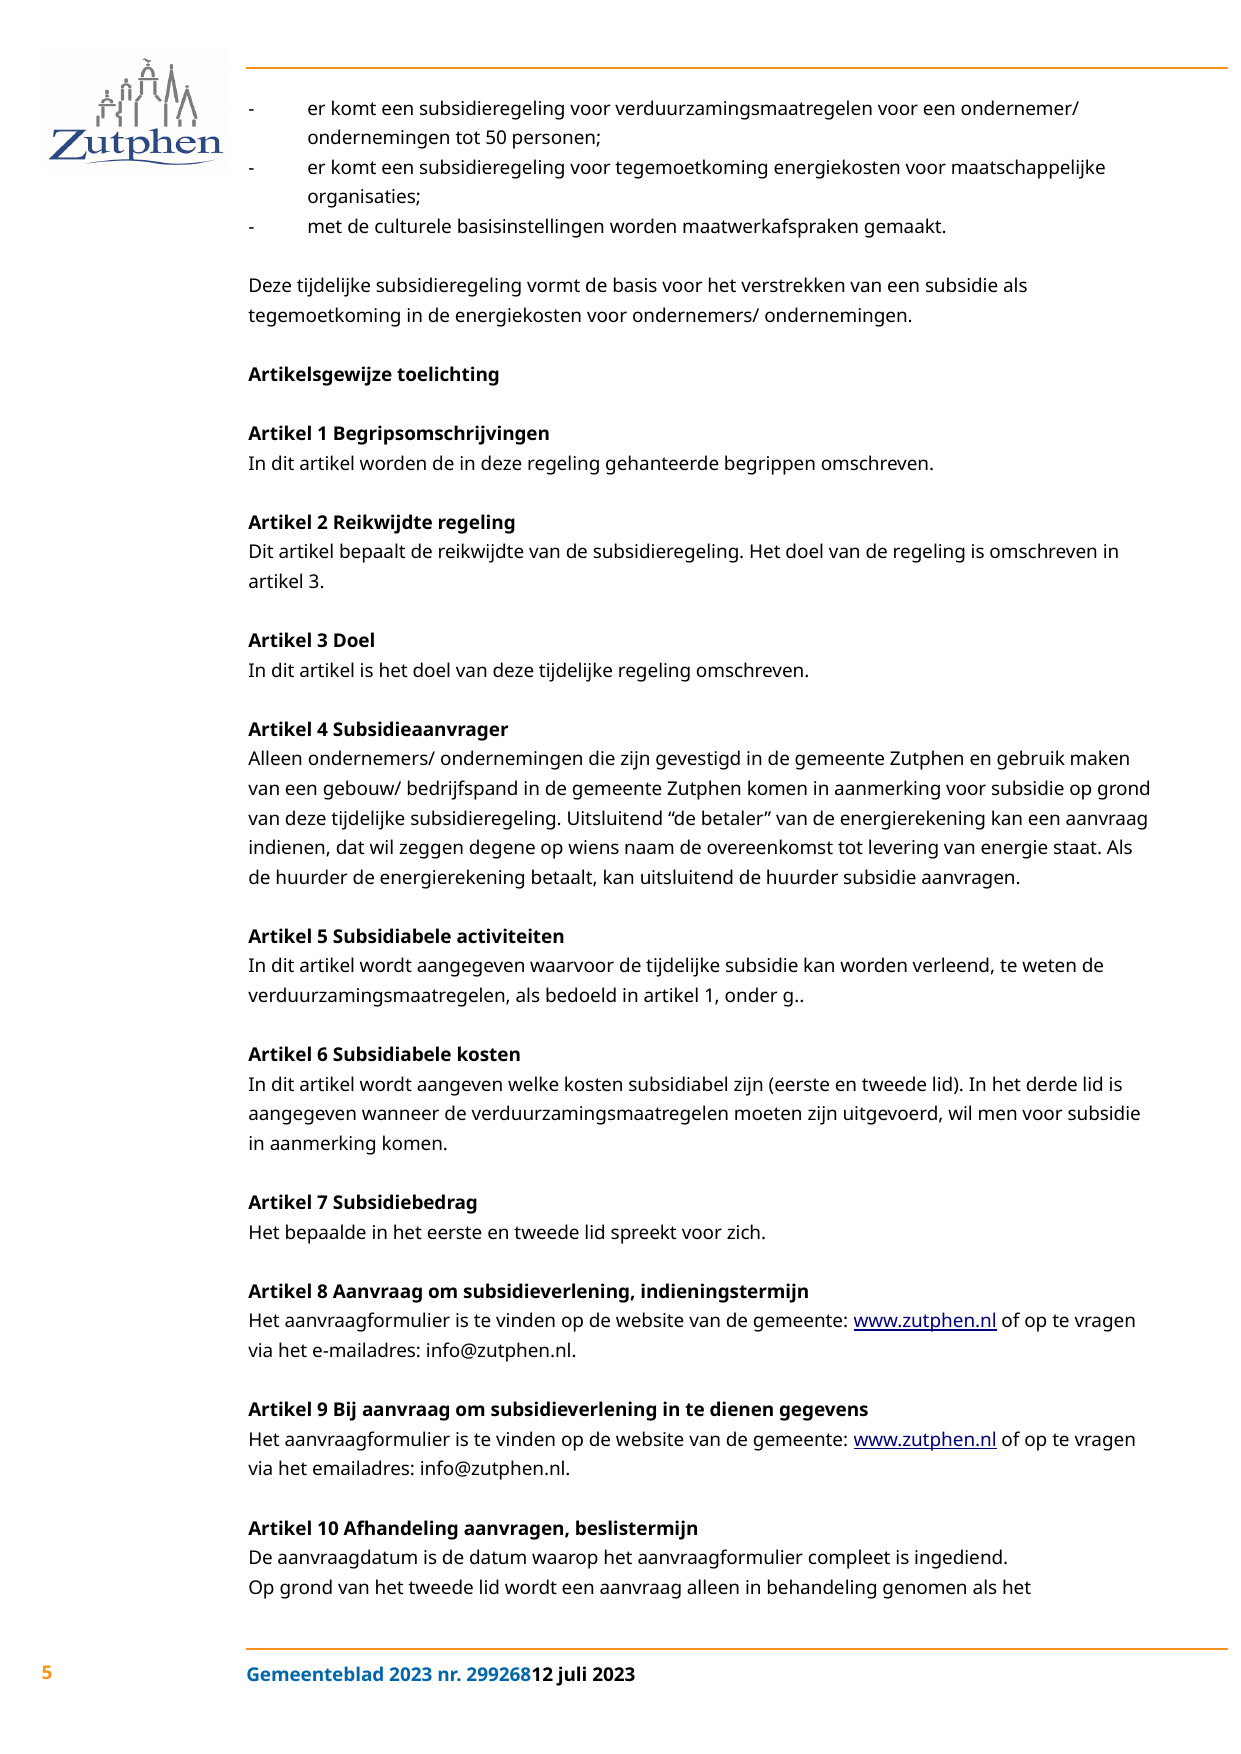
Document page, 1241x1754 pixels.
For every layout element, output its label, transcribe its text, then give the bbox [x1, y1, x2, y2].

text Het aanvraagformulier is te vinden op de website van de gemeente: www.zutphen.nl of op te vragen via het e-mailadres: info@zutphen.nl. [248, 1308, 1152, 1363]
text Het bepaalde in het eerste en tweede lid spreekt voor zich. [248, 1219, 1152, 1245]
picture [41, 47, 231, 172]
text Artikel 3 Doel [248, 627, 1152, 653]
text Op grond van het tweede lid wordt een aanvraag alleen in behandeling genomen als het [248, 1574, 1152, 1600]
text Artikel 9 Bij aanvraag om subsidieverlening in te dienen gegevens [248, 1396, 1152, 1422]
list met de culturele basisinstellingen worden maatwerkafspraken gemaakt. [248, 213, 1152, 239]
list er komt een subsidieregeling voor verduurzamingsmaatregelen voor een ondernemer/ ondernemingen tot 50 personen; [248, 95, 1152, 150]
list er komt een subsidieregeling voor tegemoetkoming energiekosten voor maatschappelijke organisaties; [248, 154, 1152, 209]
text Het aanvraagformulier is te vinden op de website van de gemeente: www.zutphen.nl of op te vragen via het emailadres: info@zutphen.nl. [248, 1426, 1152, 1481]
text In dit artikel wordt aangegeven waarvoor de tijdelijke subsidie kan worden verleend, te weten de verduurzamingsmaatregelen, als bedoeld in artikel 1, onder g.. [248, 953, 1152, 1008]
text Deze tijdelijke subsidieregeling vormt de basis voor het verstrekken van een subsidie als tegemoetkoming in de energiekosten voor ondernemers/ ondernemingen. [248, 272, 1152, 328]
text Artikel 7 Subsidiebedrag [248, 1189, 1152, 1215]
text Artikelsgewijze toelichting [248, 361, 1152, 387]
text Artikel 4 Subsidieaanvrager [248, 716, 1152, 742]
text Artikel 10 Afhandeling aanvragen, beslistermijn [248, 1515, 1152, 1541]
text Alleen ondernemers/ ondernemingen die zijn gevestigd in de gemeente Zutphen en gebruik maken van een gebouw/ bedrijfspand in de gemeente Zutphen komen in aanmerking voor subsidie op grond van deze tijdelijke subsidieregeling. Uitsluitend “de betaler” van de energierekening kan een aanvraag indienen, dat wil zeggen degene op wiens naam de overeenkomst tot levering van energie staat. Als de huurder de energierekening betaalt, kan uitsluitend de huurder subsidie aanvragen. [248, 746, 1152, 890]
text Dit artikel bepaalt de reikwijdte van de subsidieregeling. Het doel van de regeling is omschreven in artikel 3. [248, 538, 1152, 594]
text De aanvraagdatum is de datum waarop het aanvraagformulier compleet is ingediend. [248, 1544, 1152, 1570]
text In dit artikel is het doel van deze tijdelijke regeling omschreven. [248, 657, 1152, 683]
text Artikel 2 Reikwijdte regeling [248, 509, 1152, 535]
text Artikel 5 Subsidiabele activiteiten [248, 923, 1152, 949]
text In dit artikel wordt aangeven welke kosten subsidiabel zijn (eerste en tweede lid). In het derde lid is aangegeven wanneer de verduurzamingsmaatregelen moeten zijn uitgevoerd, wil men voor subsidie in aanmerking komen. [248, 1071, 1152, 1156]
text Artikel 1 Begripsomschrijvingen [248, 420, 1152, 446]
text Artikel 8 Aanvraag om subsidieverlening, indieningstermijn [248, 1278, 1152, 1304]
text In dit artikel worden de in deze regeling gehanteerde begrippen omschreven. [248, 450, 1152, 476]
text Artikel 6 Subsidiabele kosten [248, 1041, 1152, 1067]
